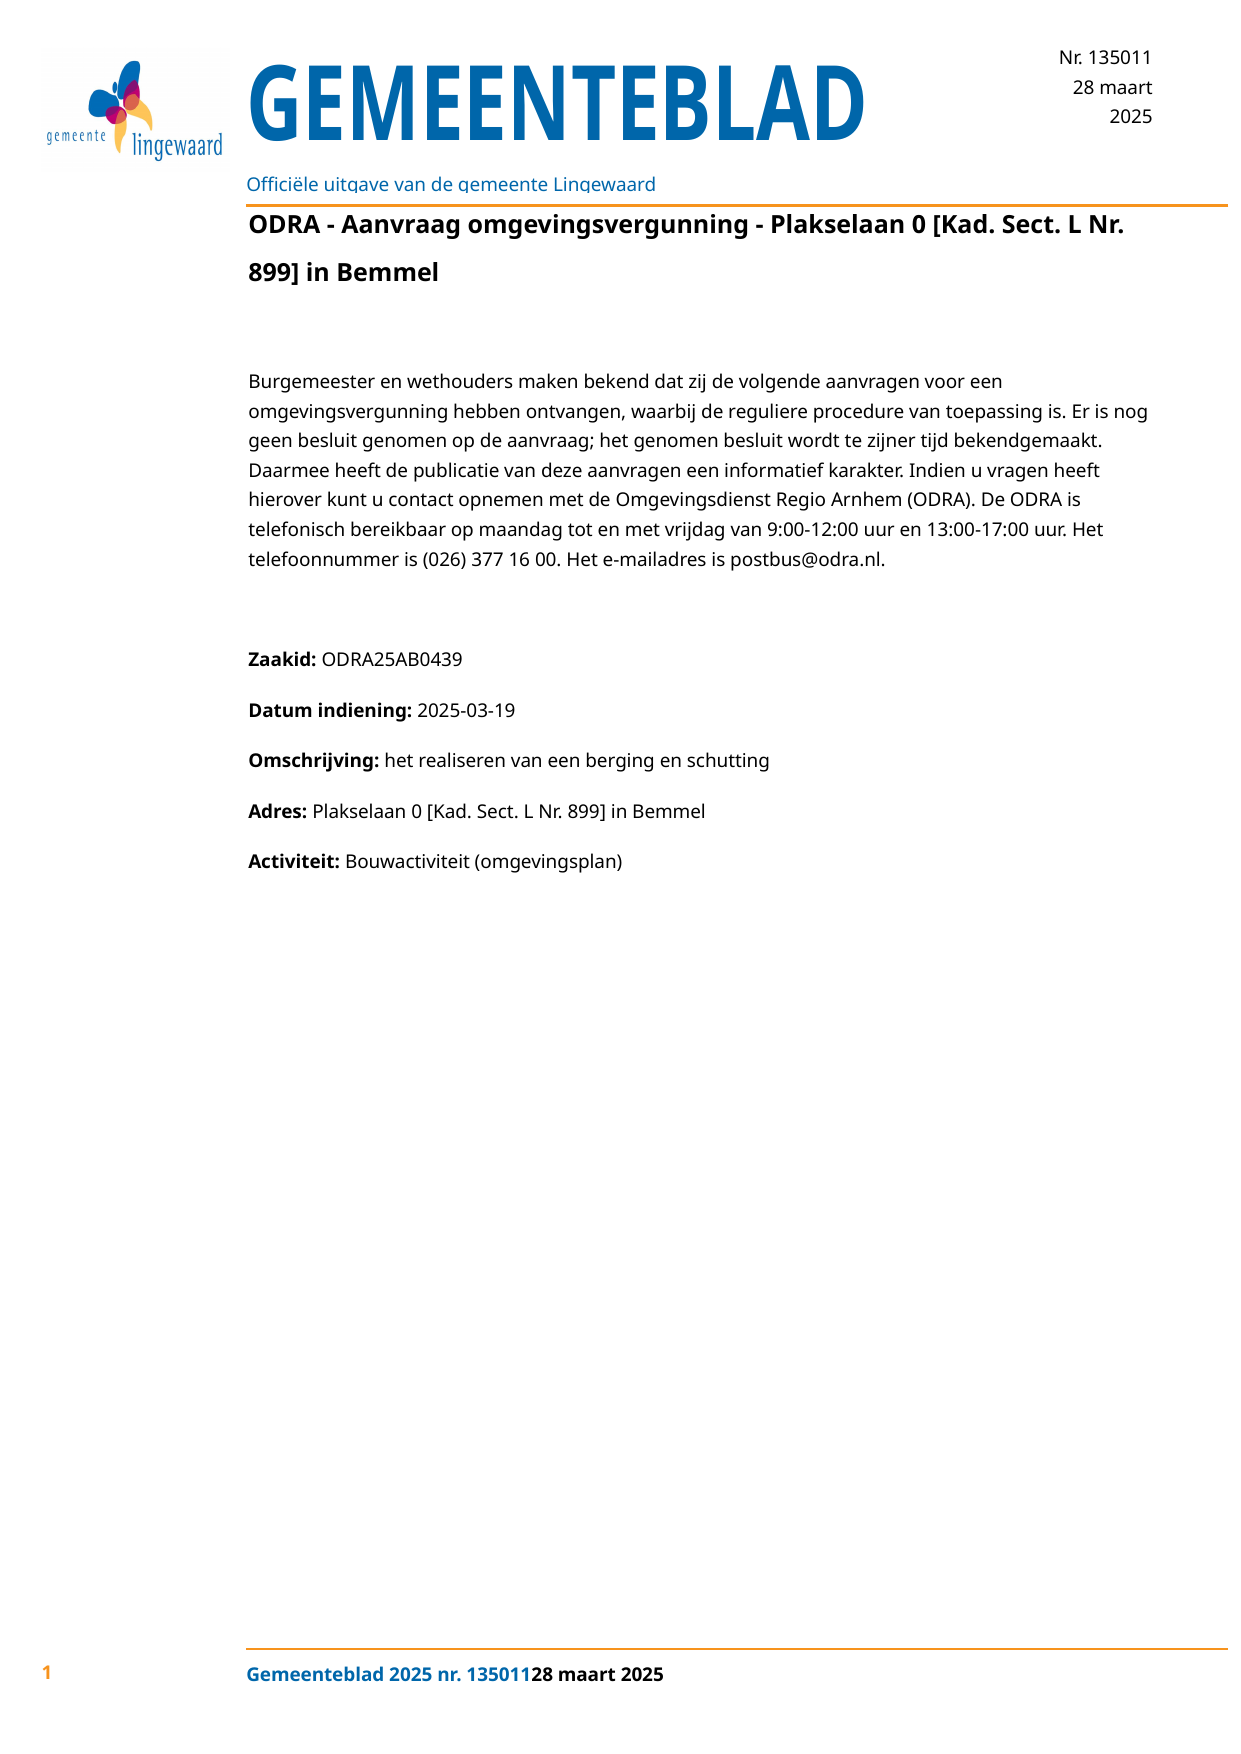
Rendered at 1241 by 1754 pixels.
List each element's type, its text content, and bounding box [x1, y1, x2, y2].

text Zaakid: ODRA25AB0439 [248, 647, 1152, 672]
text Burgemeester en wethouders maken bekend dat zij de volgende aanvragen voor een omgevingsvergunning hebben ontvangen, waarbij de reguliere procedure van toepassing is. Er is nog geen besluit genomen op de aanvraag; het genomen besluit wordt te zijner tijd bekendgemaakt. Daarmee heeft de publicatie van deze aanvragen een informatief karakter. Indien u vragen heeft hierover kunt u contact opnemen met de Omgevingsdienst Regio Arnhem (ODRA). De ODRA is telefonisch bereikbaar op maandag tot en met vrijdag van 9:00-12:00 uur en 13:00-17:00 uur. Het telefoonnummer is (026) 377 16 00. Het e-mailadres is postbus@odra.nl. [248, 368, 1152, 572]
text Activiteit: Bouwactiviteit (omgevingsplan) [248, 848, 1152, 874]
text Datum indiening: 2025-03-19 [248, 697, 1152, 723]
picture [41, 47, 231, 172]
text Adres: Plakselaan 0 [Kad. Sect. L Nr. 899] in Bemmel [248, 798, 1152, 824]
text Omschrijving: het realiseren van een berging en schutting [248, 747, 1152, 773]
text ODRA - Aanvraag omgevingsvergunning - Plakselaan 0 [Kad. Sect. L Nr. 899] in Bemmel [248, 207, 1152, 288]
